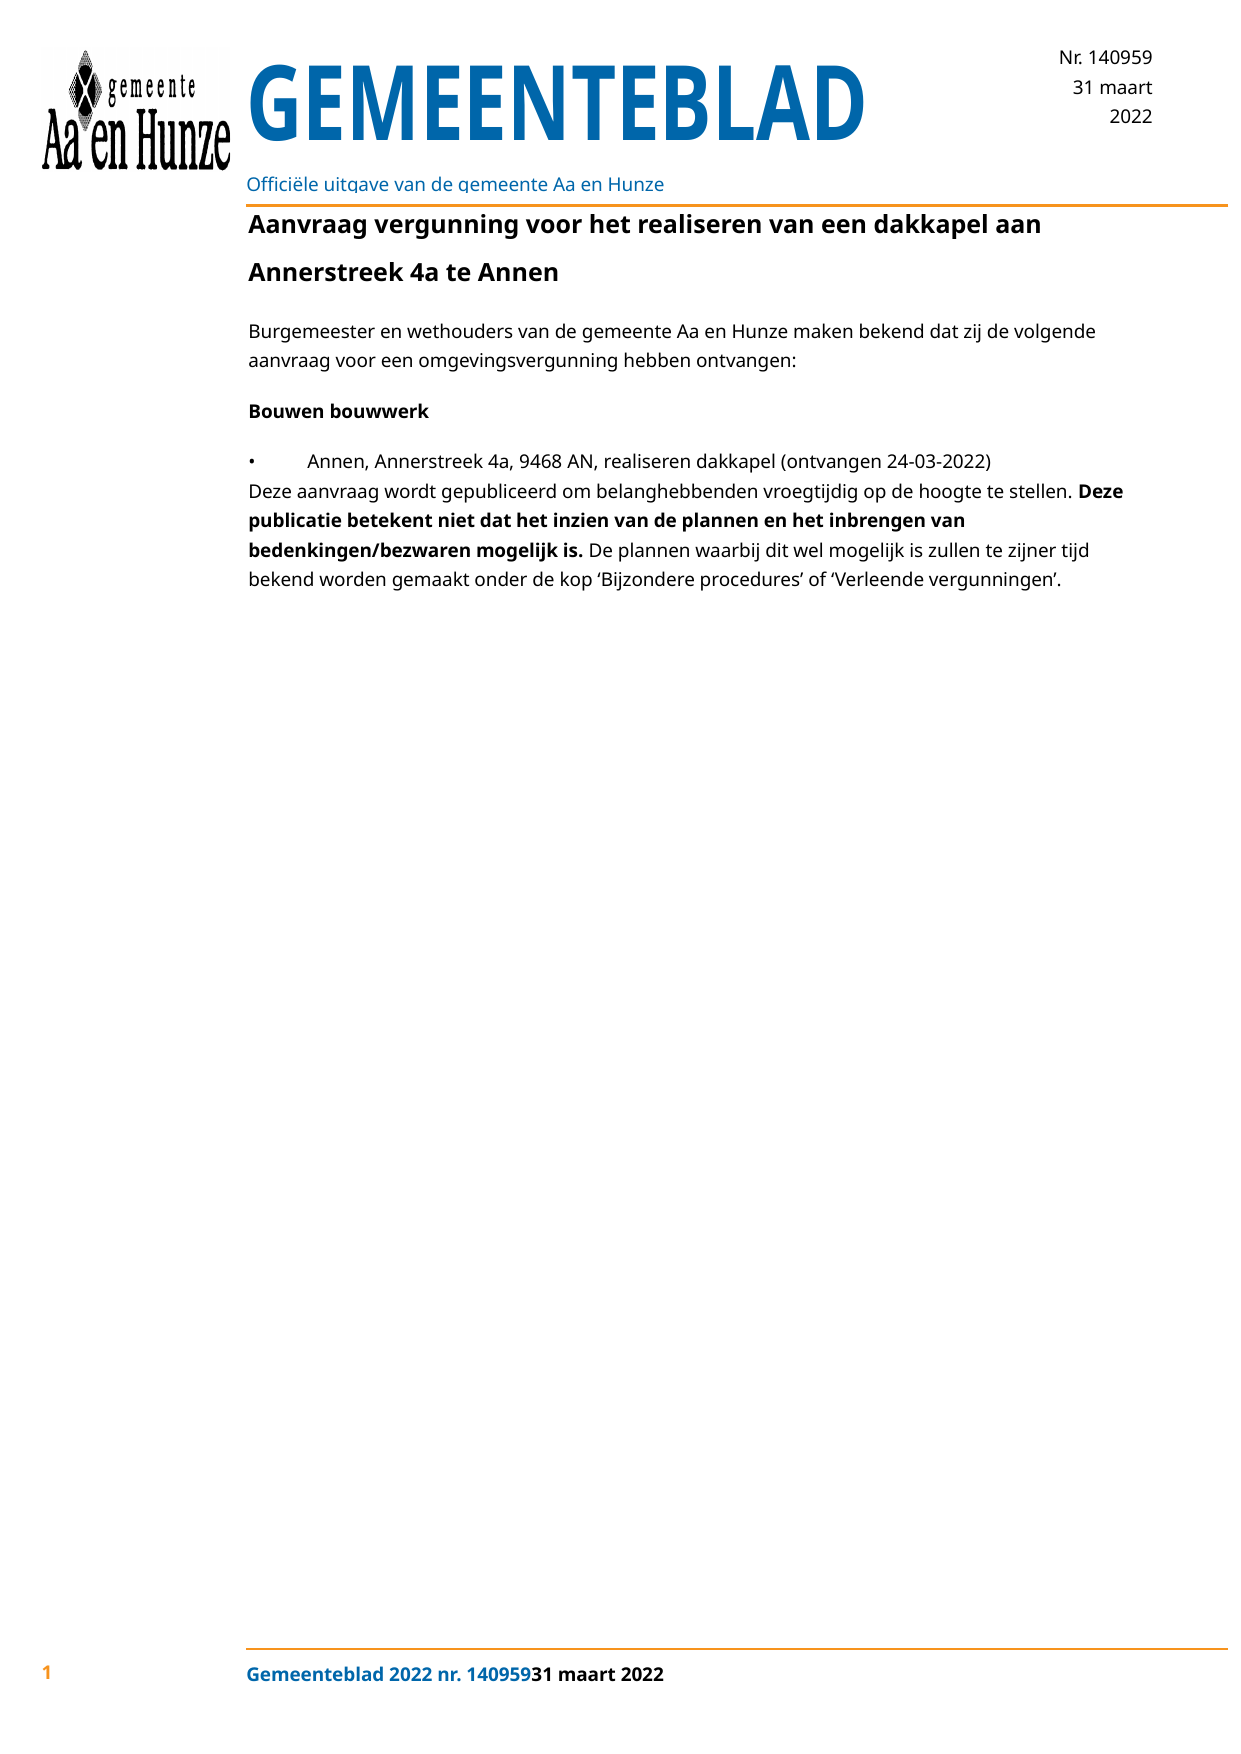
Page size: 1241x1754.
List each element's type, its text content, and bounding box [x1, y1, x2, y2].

text Burgemeester en wethouders van de gemeente Aa en Hunze maken bekend dat zij de volgende aanvraag voor een omgevingsvergunning hebben ontvangen: [248, 318, 1152, 373]
list Annen, Annerstreek 4a, 9468 AN, realiseren dakkapel (ontvangen 24-03-2022) [248, 448, 1152, 474]
text Aanvraag vergunning voor het realiseren van een dakkapel aan Annerstreek 4a te Annen [248, 207, 1152, 288]
text Deze aanvraag wordt gepubliceerd om belanghebbenden vroegtijdig op de hoogte te stellen. Deze publicatie betekent niet dat het inzien van de plannen en het inbrengen van bedenkingen/bezwaren mogelijk is. De plannen waarbij dit wel mogelijk is zullen te zijner tijd bekend worden gemaakt onder de kop ‘Bijzondere procedures’ of ‘Verleende vergunningen’. [248, 478, 1152, 592]
text Bouwen bouwwerk [248, 398, 1152, 424]
picture [41, 47, 231, 172]
